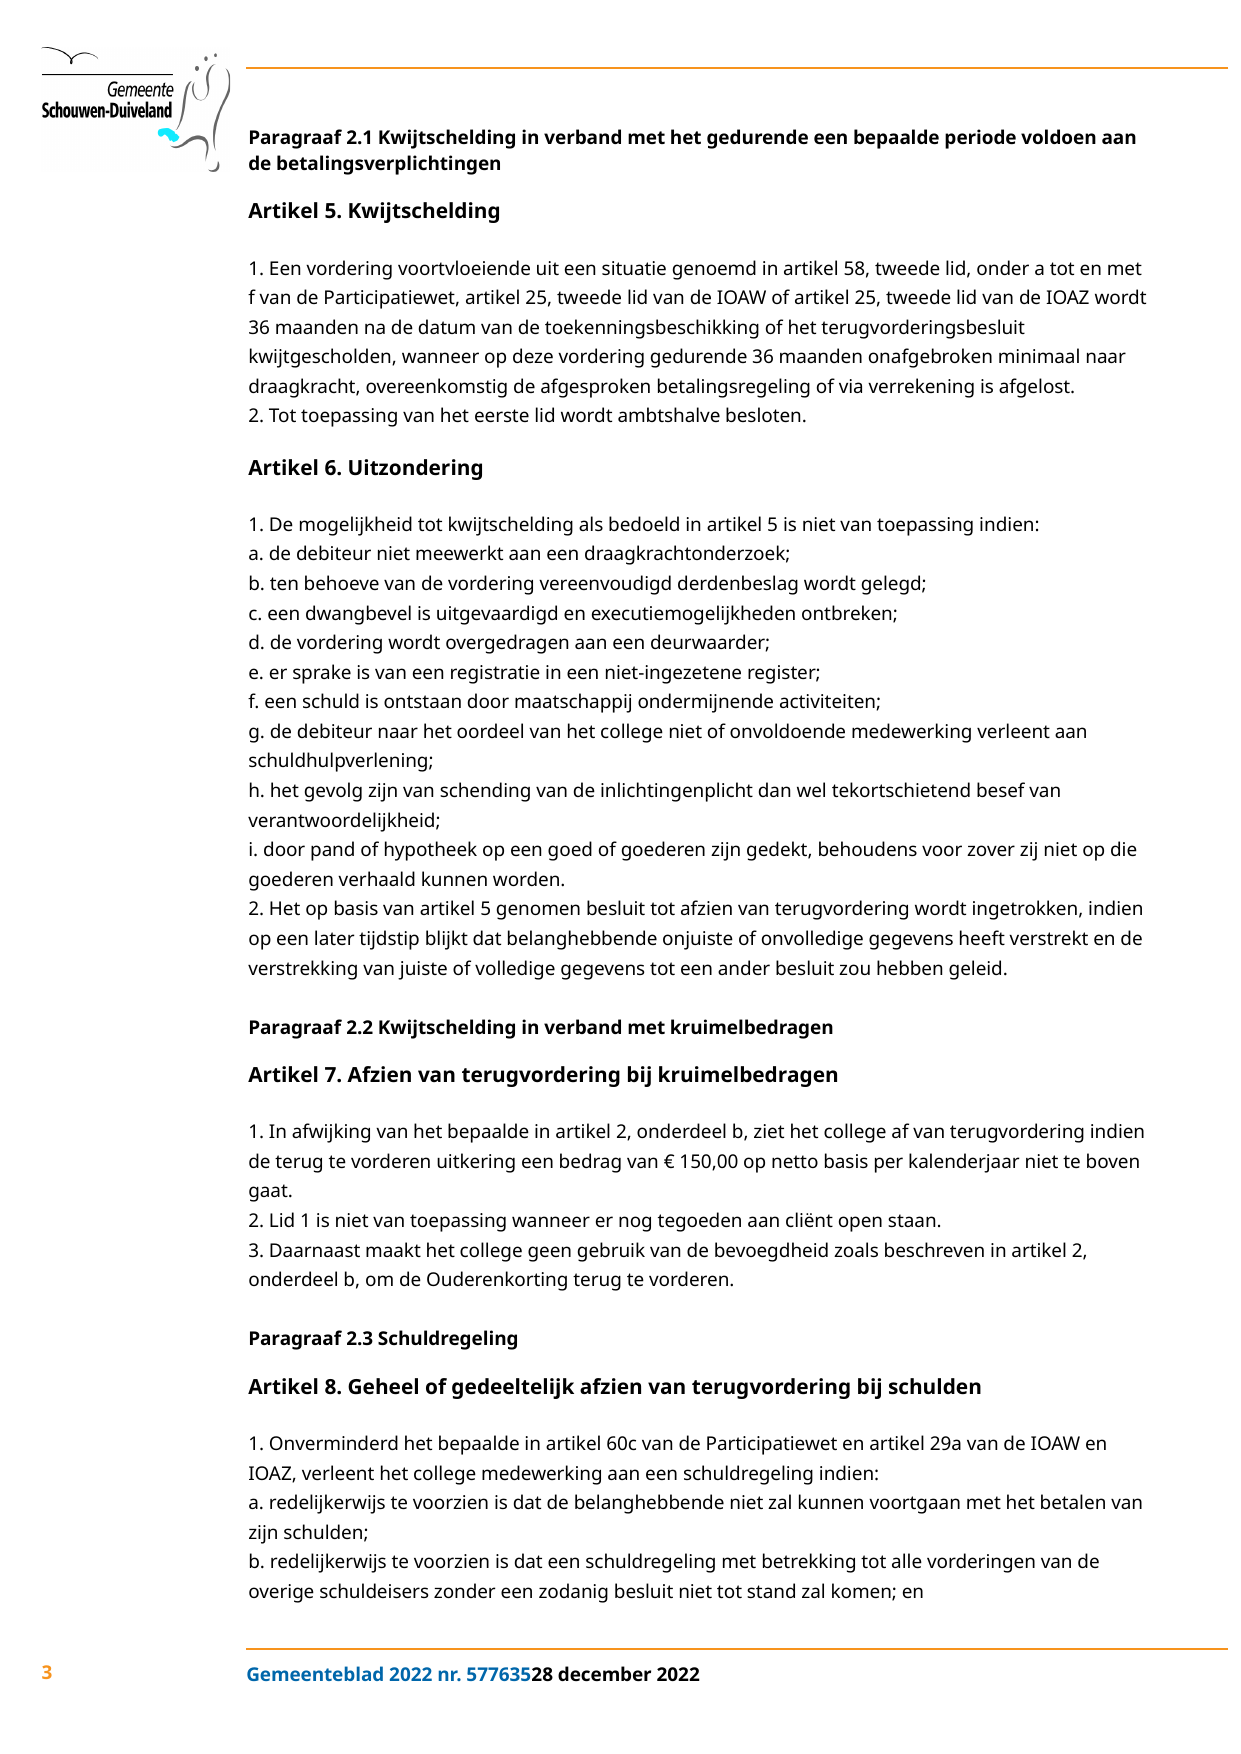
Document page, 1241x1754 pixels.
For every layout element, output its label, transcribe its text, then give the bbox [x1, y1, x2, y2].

text h. het gevolg zijn van schending van de inlichtingenplicht dan wel tekortschietend besef van verantwoordelijkheid; [248, 777, 1152, 833]
text Artikel 8. Geheel of gedeeltelijk afzien van terugvordering bij schulden [248, 1372, 1152, 1401]
text Paragraaf 2.3 Schuldregeling [248, 1326, 1152, 1351]
text e. er sprake is van een registratie in een niet-ingezetene register; [248, 659, 1152, 685]
text i. door pand of hypotheek op een goed of goederen zijn gedekt, behoudens voor zover zij niet op die goederen verhaald kunnen worden. [248, 836, 1152, 892]
text d. de vordering wordt overgedragen aan een deurwaarder; [248, 629, 1152, 655]
text Artikel 5. Kwijtschelding [248, 197, 1152, 225]
text Paragraaf 2.1 Kwijtschelding in verband met het gedurende een bepaalde periode voldoen aan de betalingsverplichtingen [248, 124, 1152, 176]
text Artikel 6. Uitzondering [248, 453, 1152, 481]
text b. redelijkerwijs te voorzien is dat een schuldregeling met betrekking tot alle vorderingen van de overige schuldeisers zonder een zodanig besluit niet tot stand zal komen; en [248, 1548, 1152, 1604]
text 2. Lid 1 is niet van toepassing wanneer er nog tegoeden aan cliënt open staan. [248, 1207, 1152, 1233]
text 2. Tot toepassing van het eerste lid wordt ambtshalve besloten. [248, 403, 1152, 428]
text Paragraaf 2.2 Kwijtschelding in verband met kruimelbedragen [248, 1014, 1152, 1040]
text a. redelijkerwijs te voorzien is dat de belanghebbende niet zal kunnen voortgaan met het betalen van zijn schulden; [248, 1489, 1152, 1545]
text f. een schuld is ontstaan door maatschappij ondermijnende activiteiten; [248, 688, 1152, 714]
text g. de debiteur naar het oordeel van het college niet of onvoldoende medewerking verleent aan schuldhulpverlening; [248, 718, 1152, 773]
text a. de debiteur niet meewerkt aan een draagkrachtonderzoek; [248, 541, 1152, 566]
text 1. Onverminderd het bepaalde in artikel 60c van de Participatiewet en artikel 29a van de IOAW en IOAZ, verleent het college medewerking aan een schuldregeling indien: [248, 1430, 1152, 1486]
text 2. Het op basis van artikel 5 genomen besluit tot afzien van terugvordering wordt ingetrokken, indien op een later tijdstip blijkt dat belanghebbende onjuiste of onvolledige gegevens heeft verstrekt en de verstrekking van juiste of volledige gegevens tot een ander besluit zou hebben geleid. [248, 896, 1152, 981]
text 3. Daarnaast maakt het college geen gebruik van de bevoegdheid zoals beschreven in artikel 2, onderdeel b, om de Ouderenkorting terug te vorderen. [248, 1237, 1152, 1292]
text 1. Een vordering voortvloeiende uit een situatie genoemd in artikel 58, tweede lid, onder a tot en met f van de Participatiewet, artikel 25, tweede lid van de IOAW of artikel 25, tweede lid van de IOAZ wordt 36 maanden na de datum van de toekenningsbeschikking of het terugvorderingsbesluit kwijtgescholden, wanneer op deze vordering gedurende 36 maanden onafgebroken minimaal naar draagkracht, overeenkomstig de afgesproken betalingsregeling of via verrekening is afgelost. [248, 255, 1152, 399]
text b. ten behoeve van de vordering vereenvoudigd derdenbeslag wordt gelegd; [248, 570, 1152, 596]
picture [41, 47, 231, 172]
text 1. De mogelijkheid tot kwijtschelding als bedoeld in artikel 5 is niet van toepassing indien: [248, 511, 1152, 537]
text Artikel 7. Afzien van terugvordering bij kruimelbedragen [248, 1061, 1152, 1089]
text c. een dwangbevel is uitgevaardigd en executiemogelijkheden ontbreken; [248, 600, 1152, 626]
text 1. In afwijking van het bepaalde in artikel 2, onderdeel b, ziet het college af van terugvordering indien de terug te vorderen uitkering een bedrag van € 150,00 op netto basis per kalenderjaar niet te boven gaat. [248, 1118, 1152, 1203]
